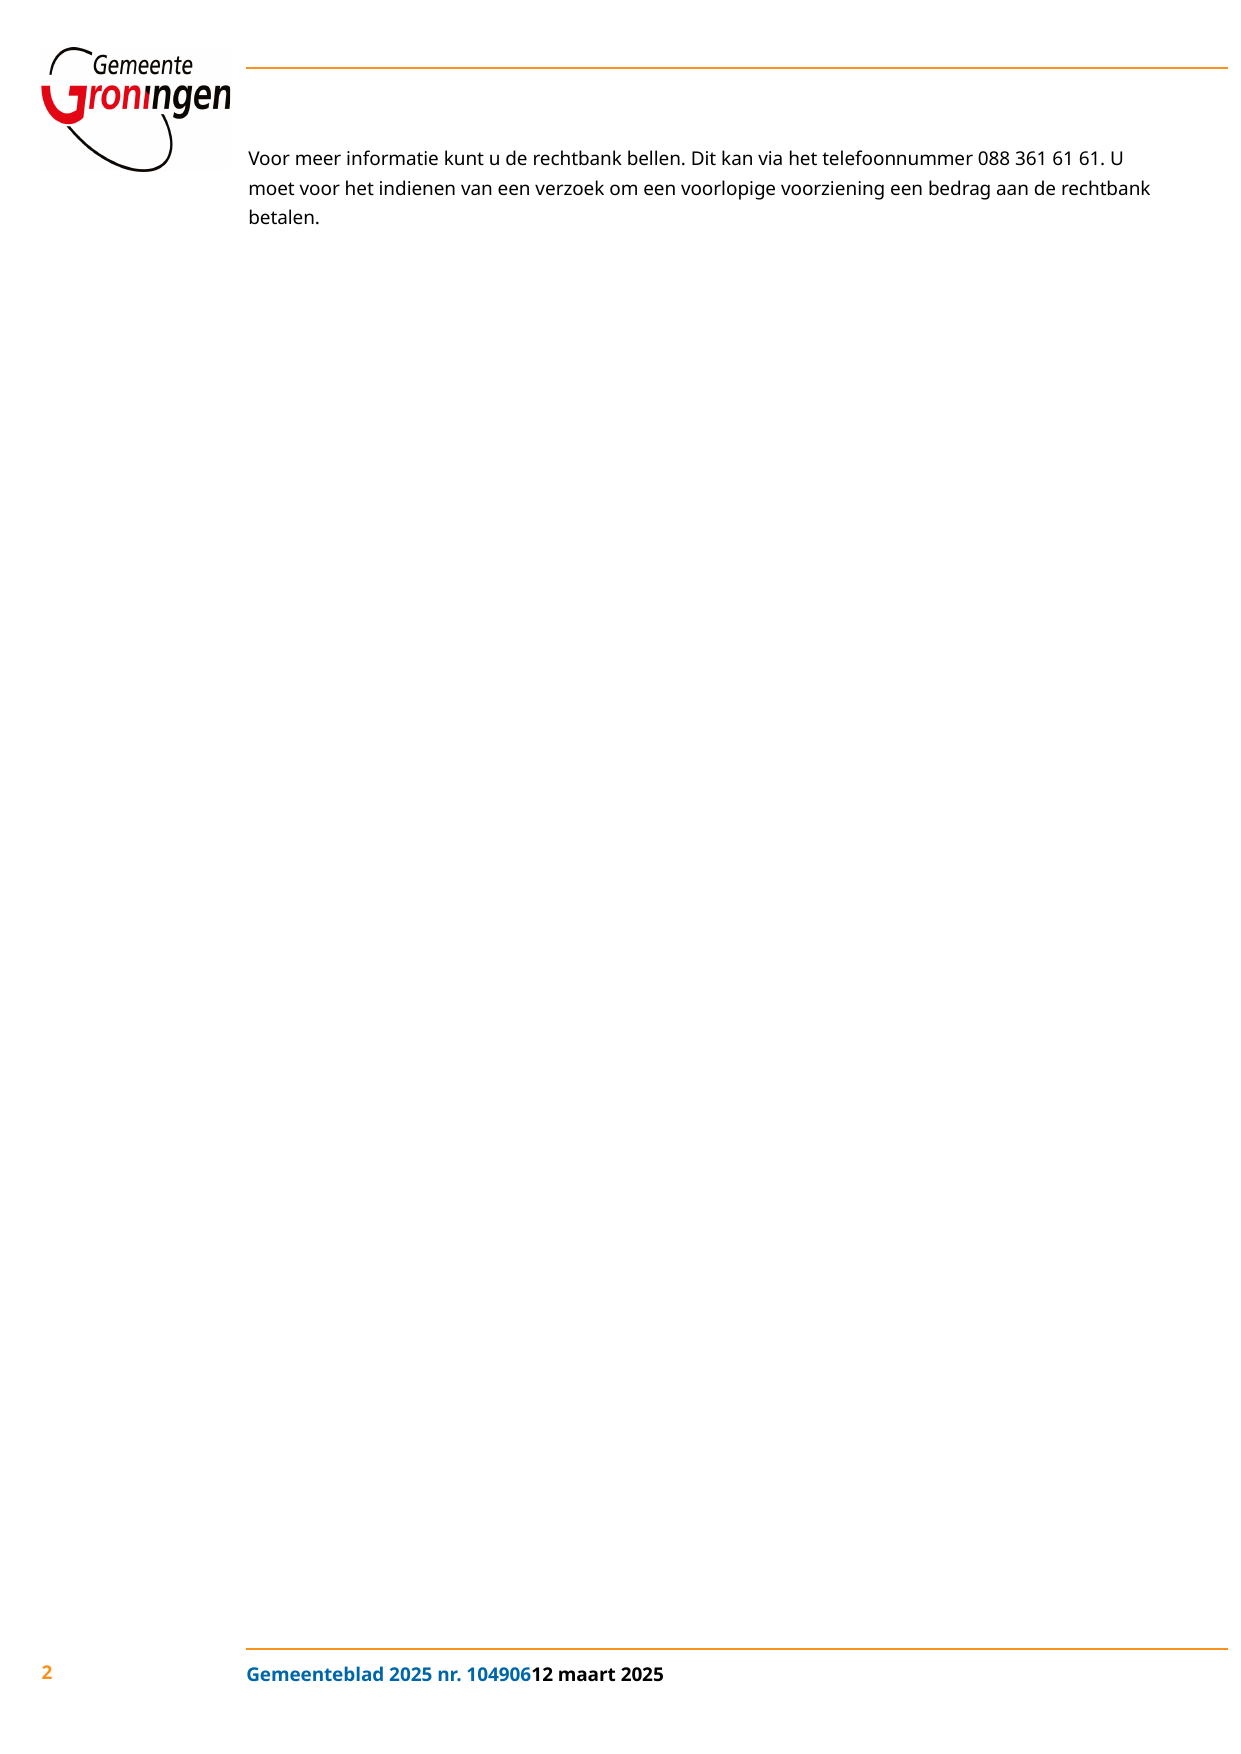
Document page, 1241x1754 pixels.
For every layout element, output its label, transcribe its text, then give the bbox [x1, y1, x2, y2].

text Voor meer informatie kunt u de rechtbank bellen. Dit kan via het telefoonnummer 088 361 61 61. U moet voor het indienen van een verzoek om een voorlopige voorziening een bedrag aan de rechtbank betalen. [248, 145, 1152, 230]
picture [41, 47, 231, 172]
